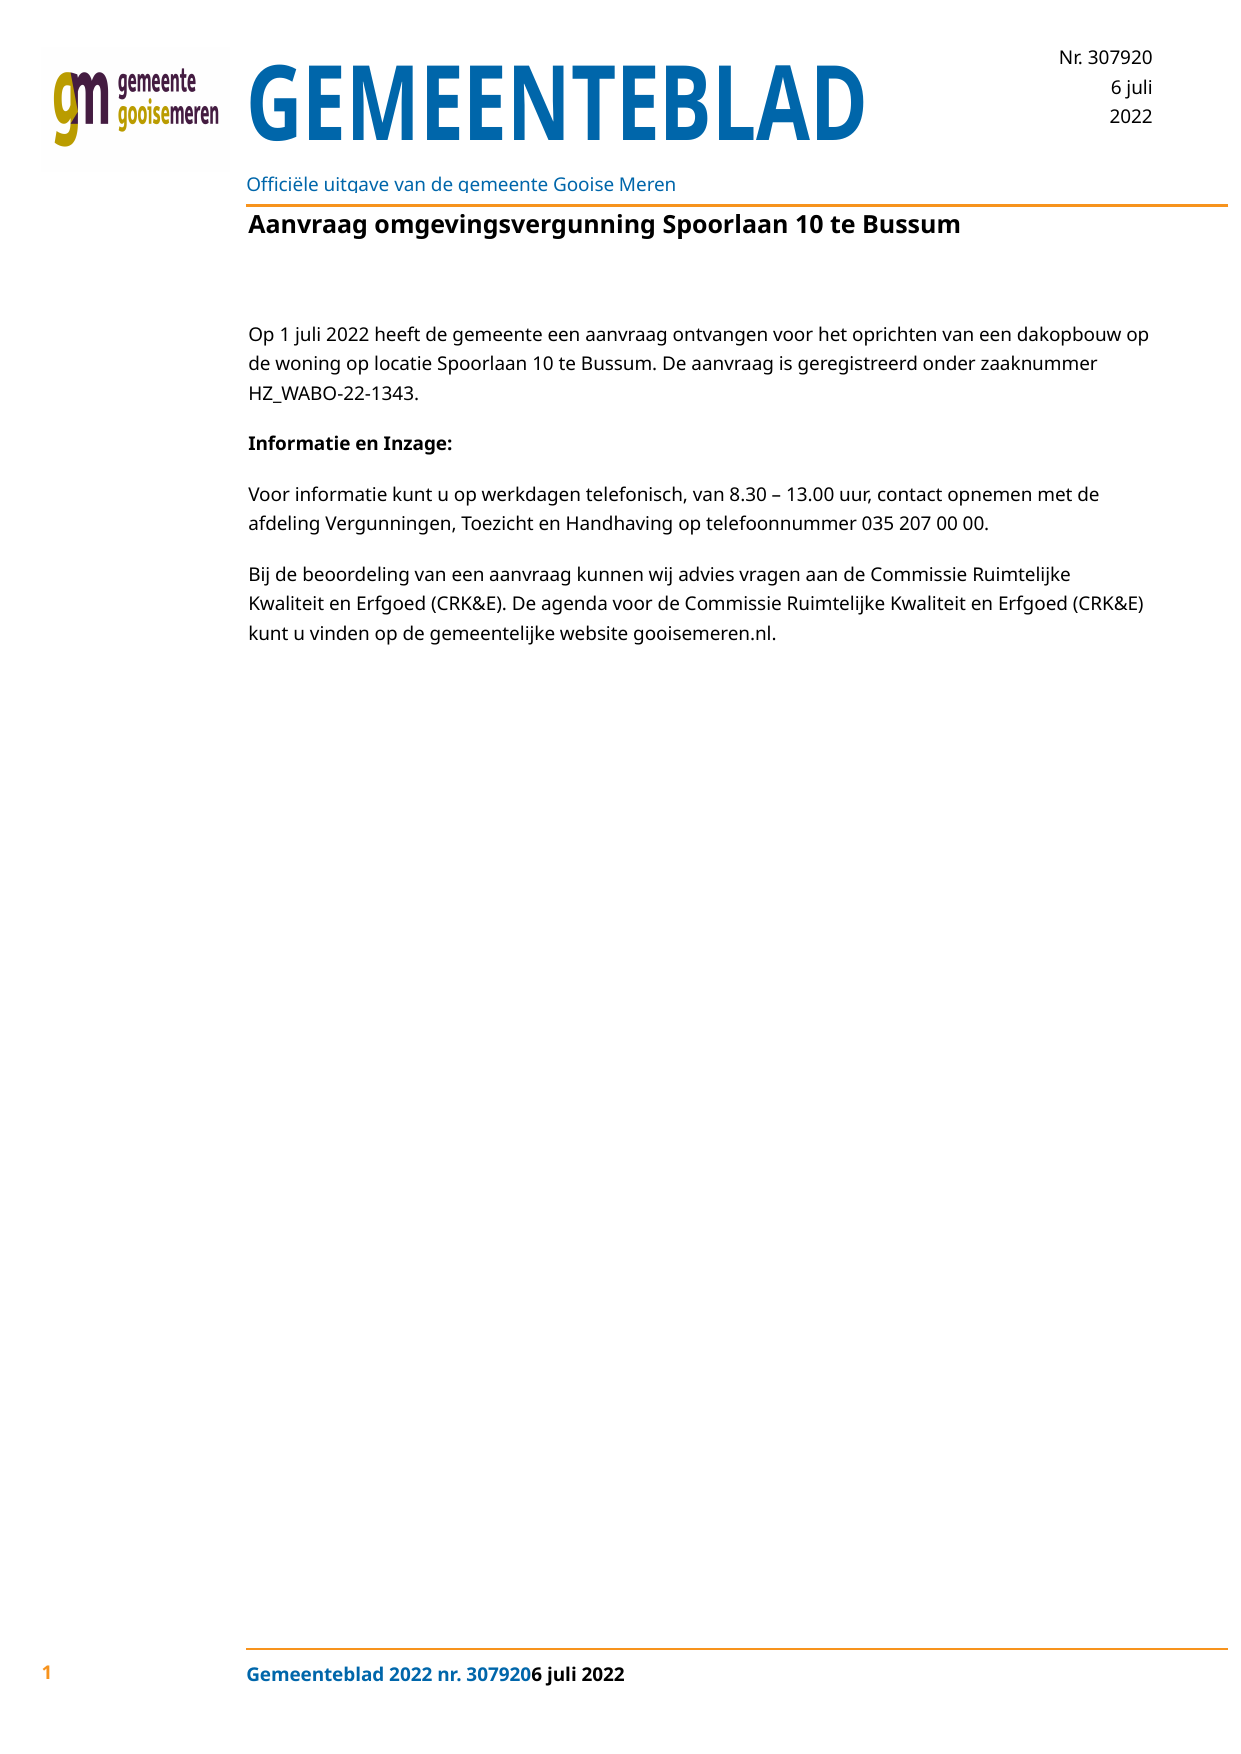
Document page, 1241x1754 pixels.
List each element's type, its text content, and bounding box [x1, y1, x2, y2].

text Aanvraag omgevingsvergunning Spoorlaan 10 te Bussum [248, 207, 1152, 241]
text Bij de beoordeling van een aanvraag kunnen wij advies vragen aan de Commissie Ruimtelijke Kwaliteit en Erfgoed (CRK&E). De agenda voor de Commissie Ruimtelijke Kwaliteit en Erfgoed (CRK&E) kunt u vinden op de gemeentelijke website gooisemeren.nl. [248, 561, 1152, 646]
text Op 1 juli 2022 heeft de gemeente een aanvraag ontvangen voor het oprichten van een dakopbouw op de woning op locatie Spoorlaan 10 te Bussum. De aanvraag is geregistreerd onder zaaknummer HZ_WABO-22-1343. [248, 321, 1152, 406]
text Informatie en Inzage: [248, 430, 1152, 456]
text Voor informatie kunt u op werkdagen telefonisch, van 8.30 – 13.00 uur, contact opnemen met de afdeling Vergunningen, Toezicht en Handhaving op telefoonnummer 035 207 00 00. [248, 481, 1152, 536]
picture [41, 47, 231, 172]
